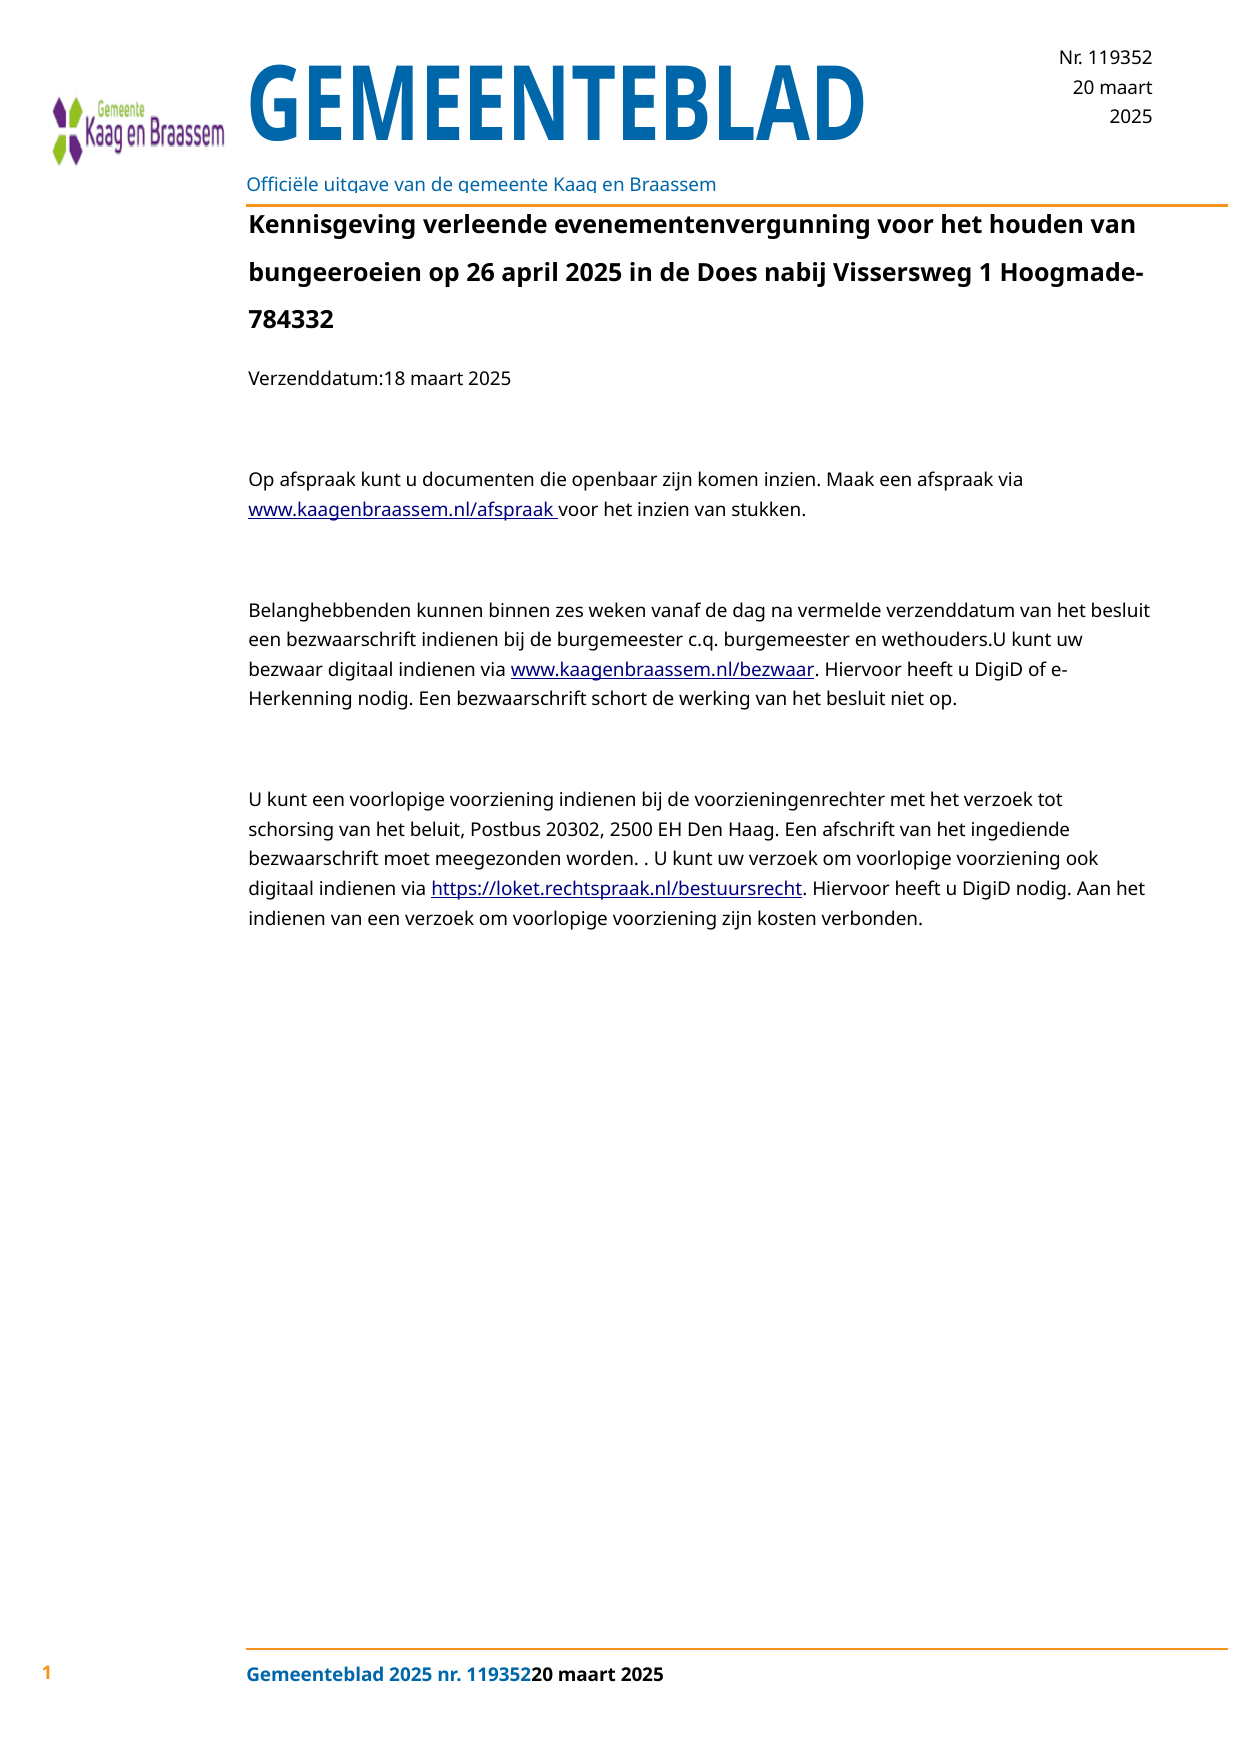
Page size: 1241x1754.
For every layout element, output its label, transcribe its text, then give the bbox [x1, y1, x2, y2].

text Op afspraak kunt u documenten die openbaar zijn komen inzien. Maak een afspraak via www.kaagenbraassem.nl/afspraak voor het inzien van stukken. [248, 466, 1152, 522]
text Belanghebbenden kunnen binnen zes weken vanaf de dag na vermelde verzenddatum van het besluit een bezwaarschrift indienen bij de burgemeester c.q. burgemeester en wethouders.U kunt uw bezwaar digitaal indienen via www.kaagenbraassem.nl/bezwaar. Hiervoor heeft u DigiD of e-Herkenning nodig. Een bezwaarschrift schort de werking van het besluit niet op. [248, 597, 1152, 711]
text Verzenddatum:18 maart 2025 [248, 366, 1152, 391]
text Kennisgeving verleende evenementenvergunning voor het houden van bungeeroeien op 26 april 2025 in de Does nabij Vissersweg 1 Hoogmade- 784332 [248, 207, 1152, 336]
picture [41, 47, 231, 172]
text U kunt een voorlopige voorziening indienen bij de voorzieningenrechter met het verzoek tot schorsing van het beluit, Postbus 20302, 2500 EH Den Haag. Een afschrift van het ingediende bezwaarschrift moet meegezonden worden. . U kunt uw verzoek om voorlopige voorziening ook digitaal indienen via https://loket.rechtspraak.nl/bestuursrecht. Hiervoor heeft u DigiD nodig. Aan het indienen van een verzoek om voorlopige voorziening zijn kosten verbonden. [248, 786, 1152, 930]
